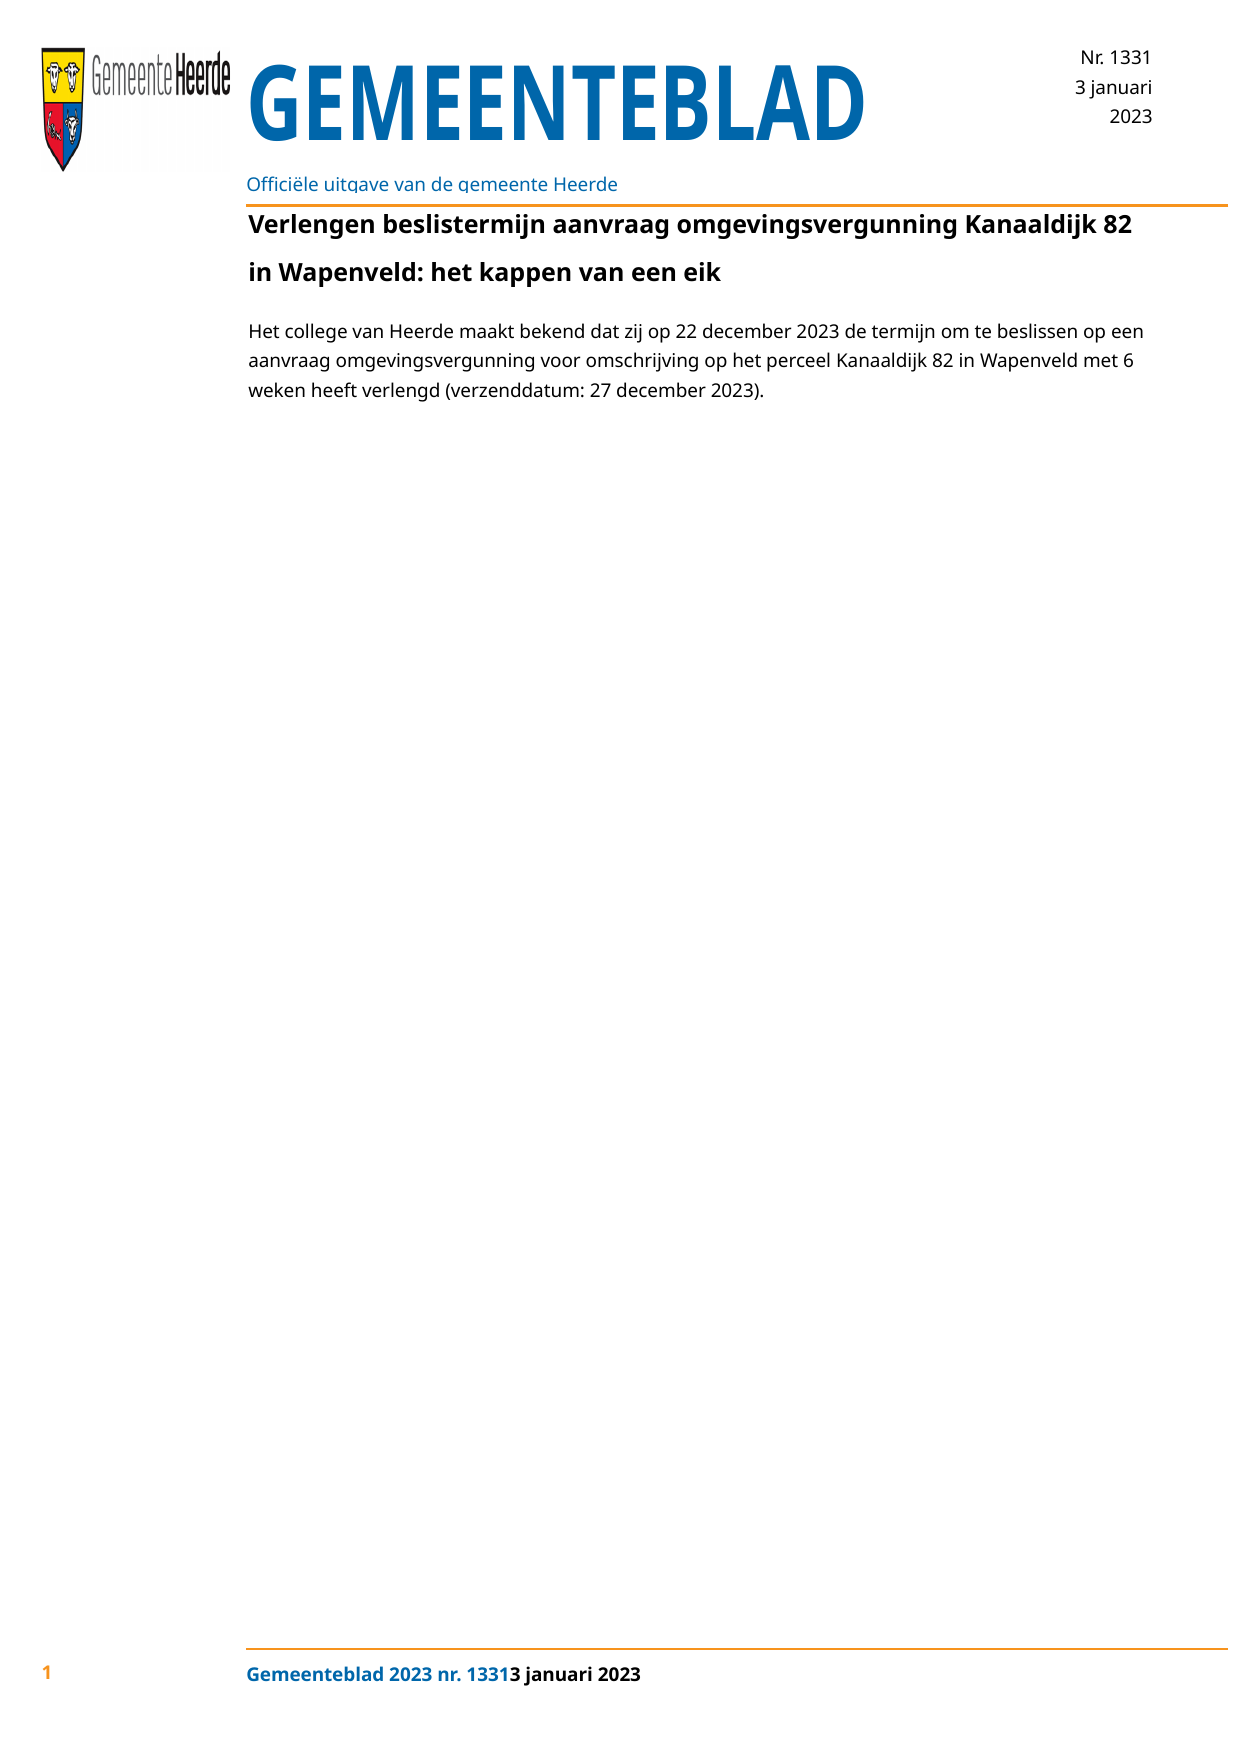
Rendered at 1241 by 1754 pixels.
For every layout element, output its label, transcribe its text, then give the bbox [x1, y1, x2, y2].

text Het college van Heerde maakt bekend dat zij op 22 december 2023 de termijn om te beslissen op een aanvraag omgevingsvergunning voor omschrijving op het perceel Kanaaldijk 82 in Wapenveld met 6 weken heeft verlengd (verzenddatum: 27 december 2023). [248, 318, 1152, 403]
text Verlengen beslistermijn aanvraag omgevingsvergunning Kanaaldijk 82 in Wapenveld: het kappen van een eik [248, 207, 1152, 288]
picture [41, 47, 231, 172]
